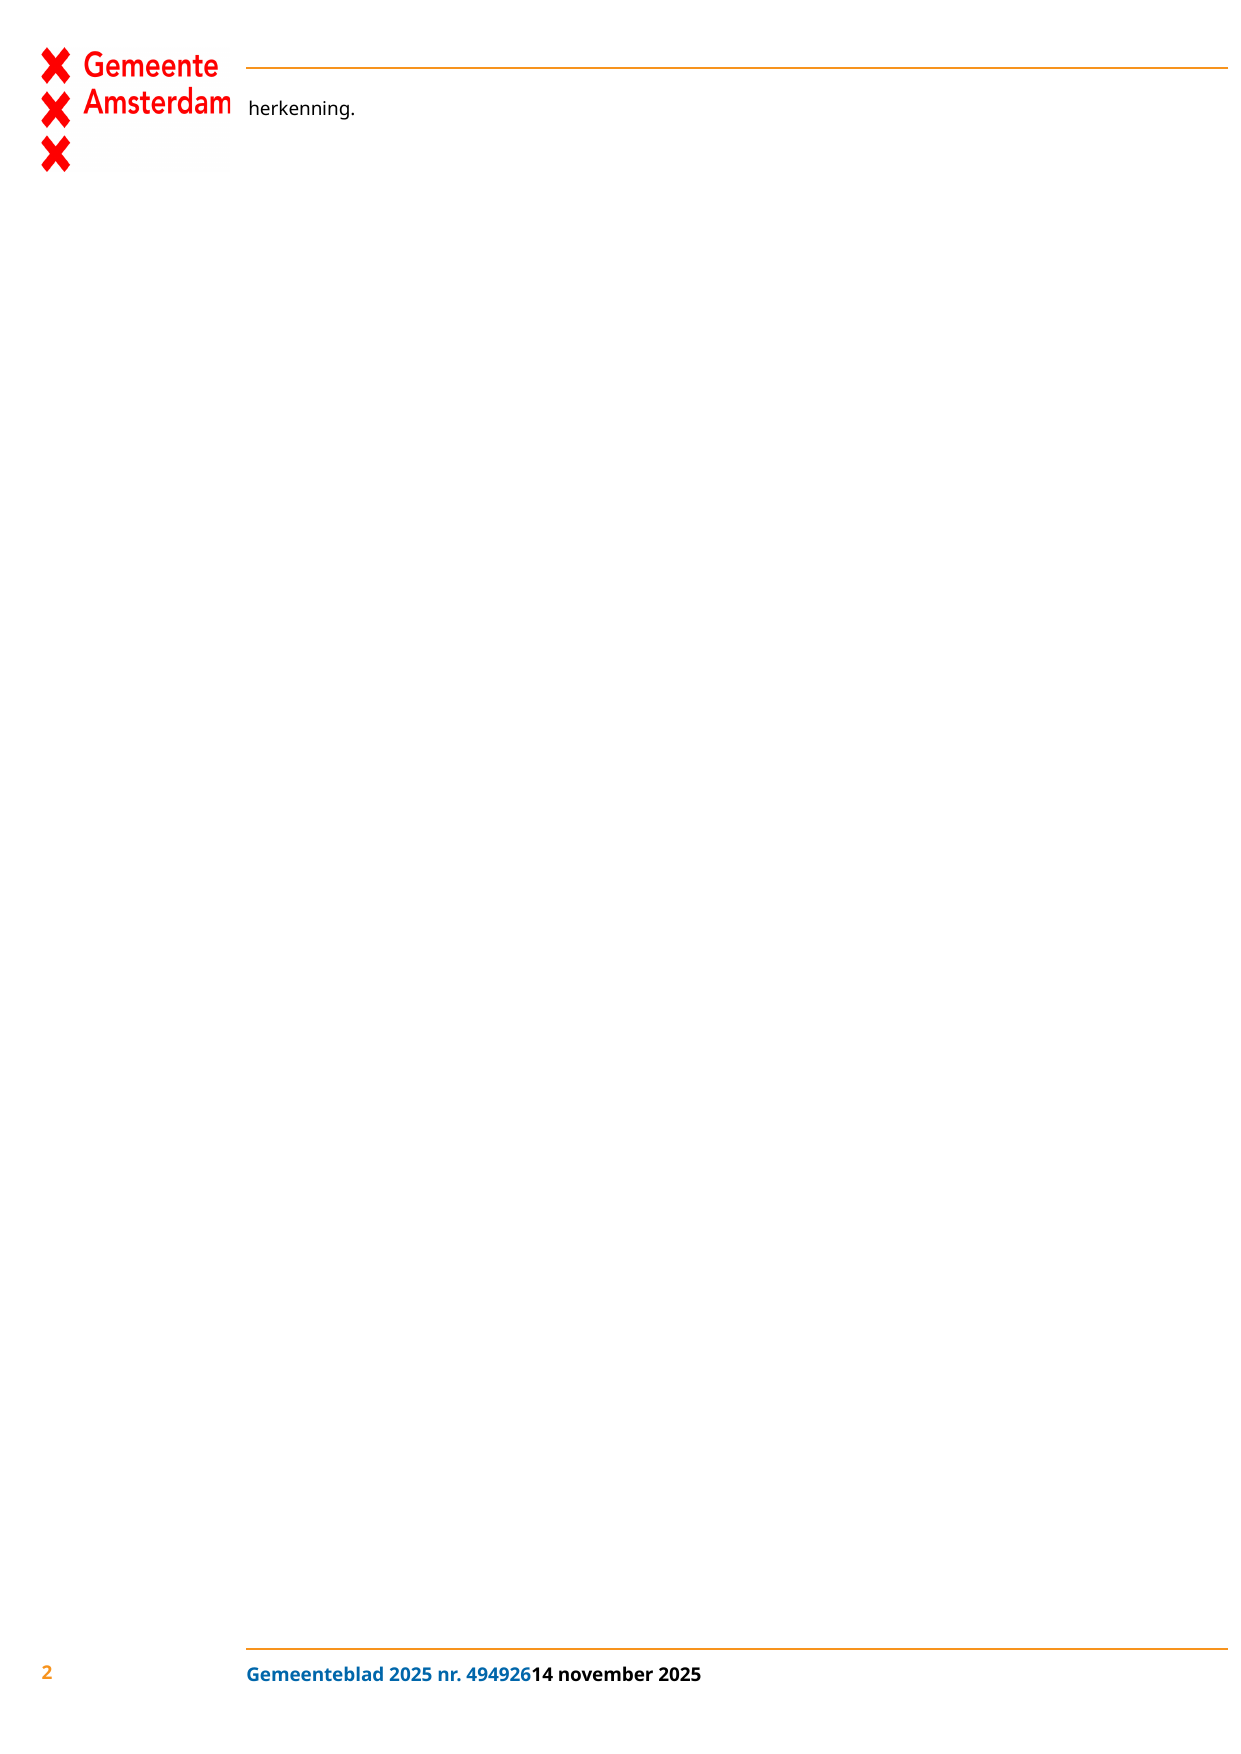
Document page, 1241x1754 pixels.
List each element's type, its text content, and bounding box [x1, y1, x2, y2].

text herkenning. [248, 95, 1152, 121]
picture [41, 47, 231, 172]
